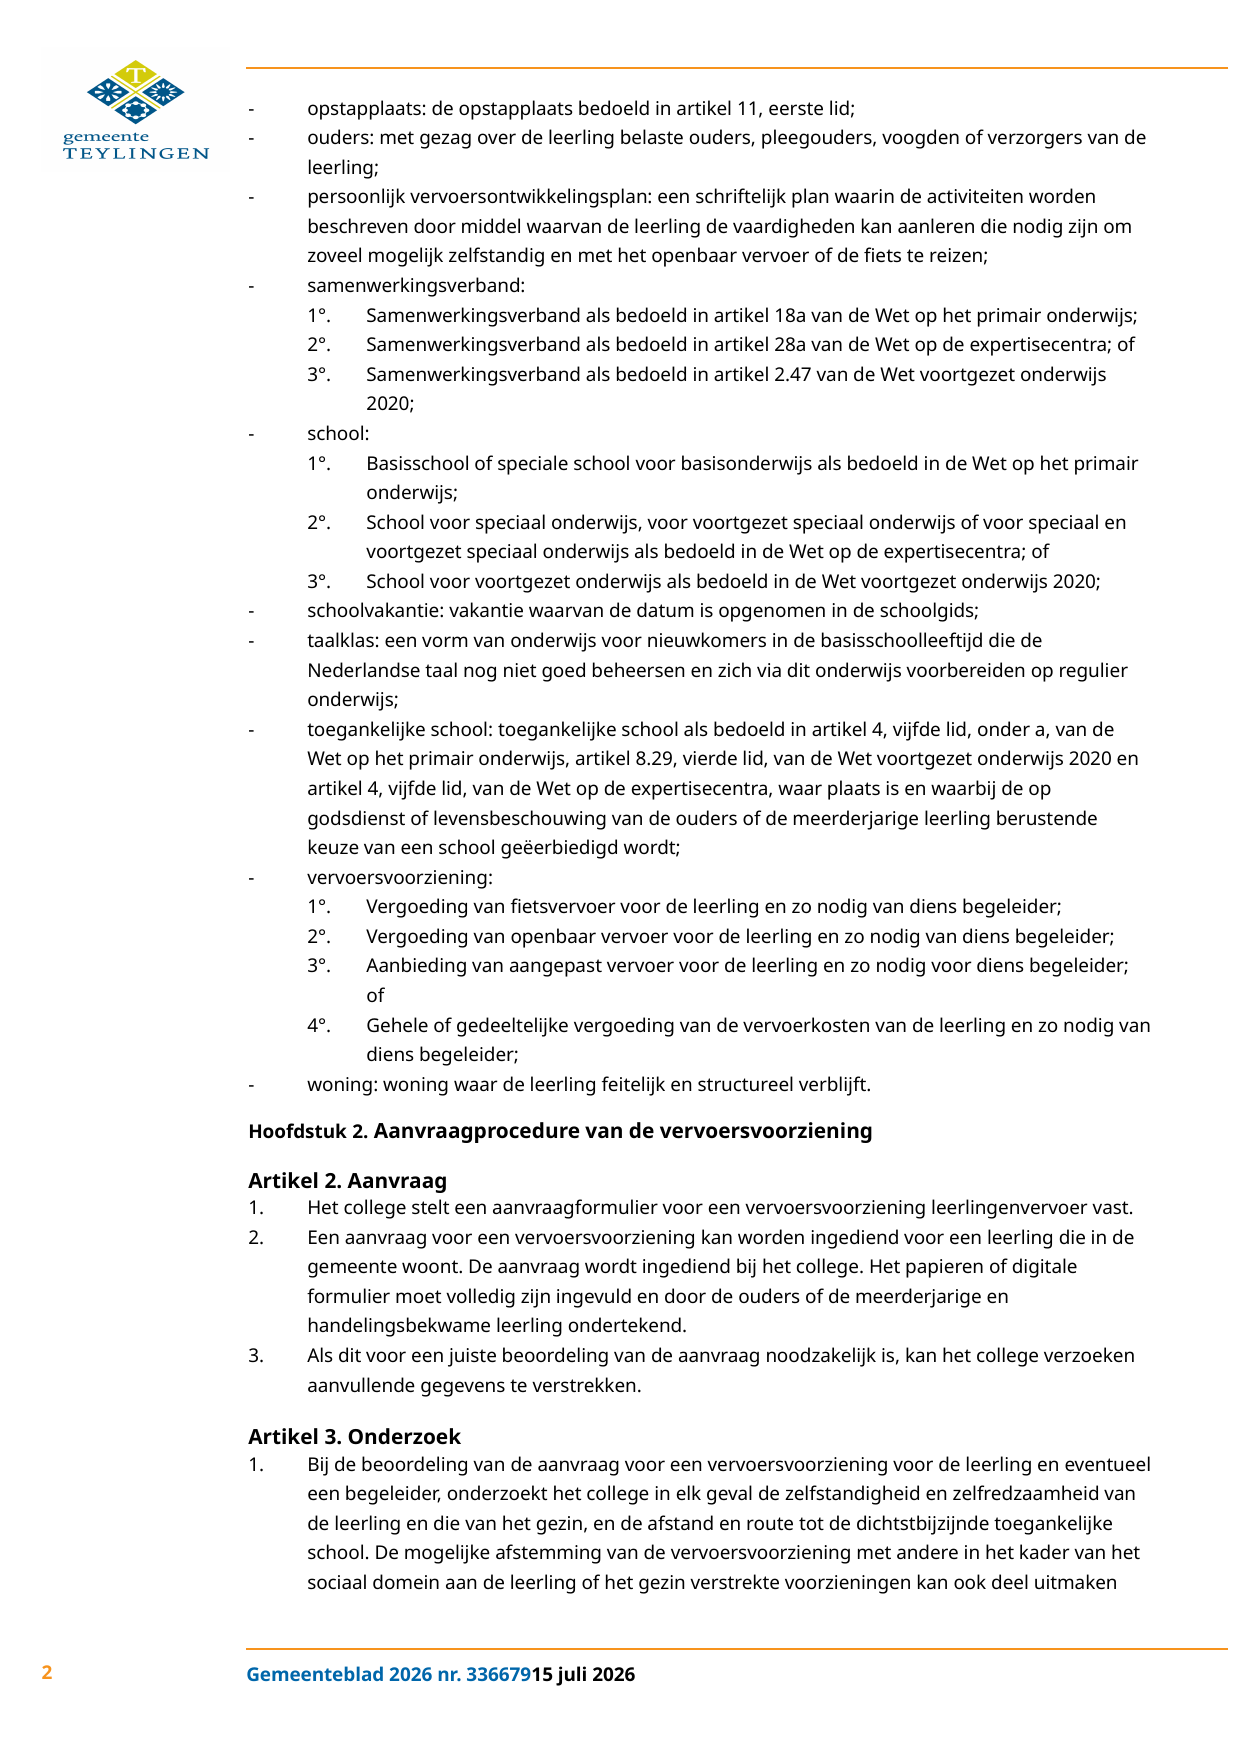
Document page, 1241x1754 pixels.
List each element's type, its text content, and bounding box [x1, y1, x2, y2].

list taalklas: een vorm van onderwijs voor nieuwkomers in de basisschoolleeftijd die de Nederlandse taal nog niet goed beheersen en zich via dit onderwijs voorbereiden op regulier onderwijs; [248, 627, 1152, 712]
list Vergoeding van fietsvervoer voor de leerling en zo nodig van diens begeleider; [307, 893, 1152, 919]
list Als dit voor een juiste beoordeling van de aanvraag noodzakelijk is, kan het college verzoeken aanvullende gegevens te verstrekken. [248, 1342, 1152, 1398]
list Gehele of gedeeltelijke vergoeding van de vervoerkosten van de leerling en zo nodig van diens begeleider; [307, 1012, 1152, 1067]
list School voor voortgezet onderwijs als bedoeld in de Wet voortgezet onderwijs 2020; [307, 568, 1152, 594]
list Het college stelt een aanvraagformulier voor een vervoersvoorziening leerlingenvervoer vast. [248, 1194, 1152, 1220]
list Vergoeding van openbaar vervoer voor de leerling en zo nodig van diens begeleider; [307, 923, 1152, 949]
list opstapplaats: de opstapplaats bedoeld in artikel 11, eerste lid; [248, 95, 1152, 121]
list Een aanvraag voor een vervoersvoorziening kan worden ingediend voor een leerling die in de gemeente woont. De aanvraag wordt ingediend bij het college. Het papieren of digitale formulier moet volledig zijn ingevuld en door de ouders of de meerderjarige en handelingsbekwame leerling ondertekend. [248, 1224, 1152, 1338]
list Basisschool of speciale school voor basisonderwijs als bedoeld in de Wet op het primair onderwijs; [307, 450, 1152, 505]
list woning: woning waar de leerling feitelijk en structureel verblijft. [248, 1071, 1152, 1097]
list schoolvakantie: vakantie waarvan de datum is opgenomen in de schoolgids; [248, 598, 1152, 623]
list Samenwerkingsverband als bedoeld in artikel 2.47 van de Wet voortgezet onderwijs 2020; [307, 361, 1152, 416]
list persoonlijk vervoersontwikkelingsplan: een schriftelijk plan waarin de activiteiten worden beschreven door middel waarvan de leerling de vaardigheden kan aanleren die nodig zijn om zoveel mogelijk zelfstandig en met het openbaar vervoer of de fiets te reizen; [248, 183, 1152, 268]
list toegankelijke school: toegankelijke school als bedoeld in artikel 4, vijfde lid, onder a, van de Wet op het primair onderwijs, artikel 8.29, vierde lid, van de Wet voortgezet onderwijs 2020 en artikel 4, vijfde lid, van de Wet op de expertisecentra, waar plaats is en waarbij de op godsdienst of levensbeschouwing van de ouders of de meerderjarige leerling berustende keuze van een school geëerbiedigd wordt; [248, 716, 1152, 860]
list Aanbieding van aangepast vervoer voor de leerling en zo nodig voor diens begeleider; of [307, 953, 1152, 1008]
list Samenwerkingsverband als bedoeld in artikel 18a van de Wet op het primair onderwijs; [307, 302, 1152, 328]
picture [41, 47, 231, 172]
list Bij de beoordeling van de aanvraag voor een vervoersvoorziening voor de leerling en eventueel een begeleider, onderzoekt het college in elk geval de zelfstandigheid en zelfredzaamheid van de leerling en die van het gezin, en de afstand en route tot de dichtstbijzijnde toegankelijke school. De mogelijke afstemming van de vervoersvoorziening met andere in het kader van het sociaal domein aan de leerling of het gezin verstrekte voorzieningen kan ook deel uitmaken [248, 1451, 1152, 1595]
list school: [248, 420, 1152, 446]
text Artikel 3. Onderzoek [248, 1422, 1152, 1451]
list ouders: met gezag over de leerling belaste ouders, pleegouders, voogden of verzorgers van de leerling; [248, 124, 1152, 180]
list vervoersvoorziening: [248, 864, 1152, 890]
list samenwerkingsverband: [248, 272, 1152, 298]
text Artikel 2. Aanvraag [248, 1166, 1152, 1194]
list School voor speciaal onderwijs, voor voortgezet speciaal onderwijs of voor speciaal en voortgezet speciaal onderwijs als bedoeld in de Wet op de expertisecentra; of [307, 509, 1152, 564]
text Hoofdstuk 2. Aanvraagprocedure van de vervoersvoorziening [248, 1117, 1152, 1145]
list Samenwerkingsverband als bedoeld in artikel 28a van de Wet op de expertisecentra; of [307, 331, 1152, 357]
